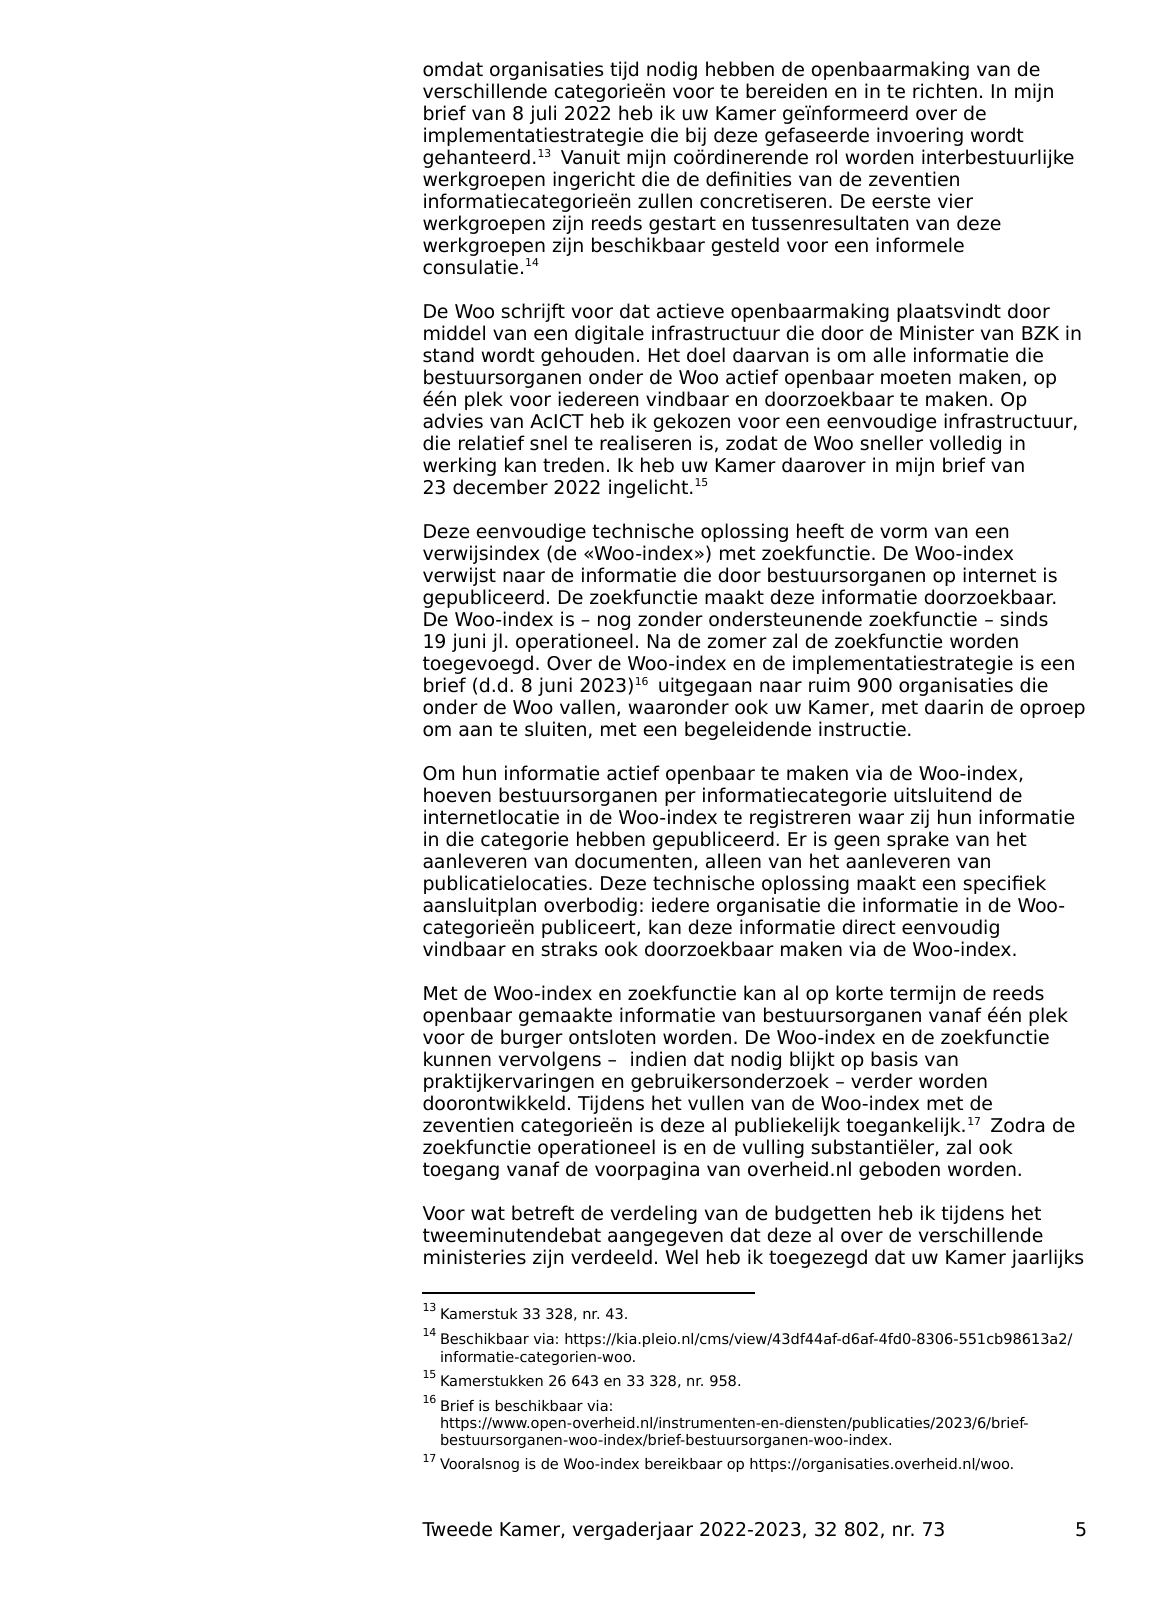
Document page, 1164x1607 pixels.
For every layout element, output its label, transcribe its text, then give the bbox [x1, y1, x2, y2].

text Deze eenvoudige technische oplossing heeft de vorm van een verwijsindex (de «Woo-index») met zoekfunctie. De Woo-index verwijst naar de informatie die door bestuursorganen op internet is gepubliceerd. De zoekfunctie maakt deze informatie doorzoekbaar. De Woo-index is – nog zonder ondersteunende zoekfunctie – sinds 19 juni jl. operationeel. Na de zomer zal de zoekfunctie worden toegevoegd. Over de Woo-index en de implementatiestrategie is een brief (d.d. 8 juni 2023) uitgegaan naar ruim 900 organisaties die onder de Woo vallen, waaronder ook uw Kamer, met daarin de oproep om aan te sluiten, met een begeleidende instructie. [422, 521, 1087, 741]
text Kamerstukken 26 643 en 33 328, nr. 958. [422, 1368, 1087, 1391]
text Om hun informatie actief openbaar te maken via de Woo-index, hoeven bestuursorganen per informatiecategorie uitsluitend de internetlocatie in de Woo-index te registreren waar zij hun informatie in die categorie hebben gepubliceerd. Er is geen sprake van het aanleveren van documenten, alleen van het aanleveren van publicatielocaties. Deze technische oplossing maakt een specifiek aansluitplan overbodig: iedere organisatie die informatie in de Woo-categorieën publiceert, kan deze informatie direct eenvoudig vindbaar en straks ook doorzoekbaar maken via de Woo-index. [422, 763, 1087, 961]
text Voor wat betreft de verdeling van de budgetten heb ik tijdens het tweeminutendebat aangegeven dat deze al over de verschillende ministeries zijn verdeeld. Wel heb ik toegezegd dat uw Kamer jaarlijks [422, 1203, 1087, 1269]
text De Woo schrijft voor dat actieve openbaarmaking plaatsvindt door middel van een digitale infrastructuur die door de Minister van BZK in stand wordt gehouden. Het doel daarvan is om alle informatie die bestuursorganen onder de Woo actief openbaar moeten maken, op één plek voor iedereen vindbaar en doorzoekbaar te maken. Op advies van AcICT heb ik gekozen voor een eenvoudige infrastructuur, die relatief snel te realiseren is, zodat de Woo sneller volledig in werking kan treden. Ik heb uw Kamer daarover in mijn brief van 23 december 2022 ingelicht. [422, 301, 1087, 499]
text omdat organisaties tijd nodig hebben de openbaarmaking van de verschillende categorieën voor te bereiden en in te richten. In mijn brief van 8 juli 2022 heb ik uw Kamer geïnformeerd over de implementatiestrategie die bij deze gefaseerde invoering wordt gehanteerd. Vanuit mijn coördinerende rol worden interbestuurlijke werkgroepen ingericht die de definities van de zeventien informatiecategorieën zullen concretiseren. De eerste vier werkgroepen zijn reeds gestart en tussenresultaten van deze werkgroepen zijn beschikbaar gesteld voor een informele consulatie. [422, 59, 1087, 279]
text Beschikbaar via: https://kia.pleio.nl/cms/view/43df44af-d6af-4fd0-8306-551cb98613a2/informatie-categorien-woo. [422, 1327, 1087, 1366]
text Vooralsnog is de Woo-index bereikbaar op https://organisaties.overheid.nl/woo. [422, 1452, 1087, 1474]
text Kamerstuk 33 328, nr. 43. [422, 1302, 1087, 1324]
text Brief is beschikbaar via: https://www.open-overheid.nl/instrumenten-en-diensten/publicaties/2023/6/brief-bestuursorganen-woo-index/brief-bestuursorganen-woo-index. [422, 1393, 1087, 1449]
text Met de Woo-index en zoekfunctie kan al op korte termijn de reeds openbaar gemaakte informatie van bestuursorganen vanaf één plek voor de burger ontsloten worden. De Woo-index en de zoekfunctie kunnen vervolgens – indien dat nodig blijkt op basis van praktijkervaringen en gebruikersonderzoek – verder worden doorontwikkeld. Tijdens het vullen van de Woo-index met de zeventien categorieën is deze al publiekelijk toegankelijk. Zodra de zoekfunctie operationeel is en de vulling substantiëler, zal ook toegang vanaf de voorpagina van overheid.nl geboden worden. [422, 983, 1087, 1181]
